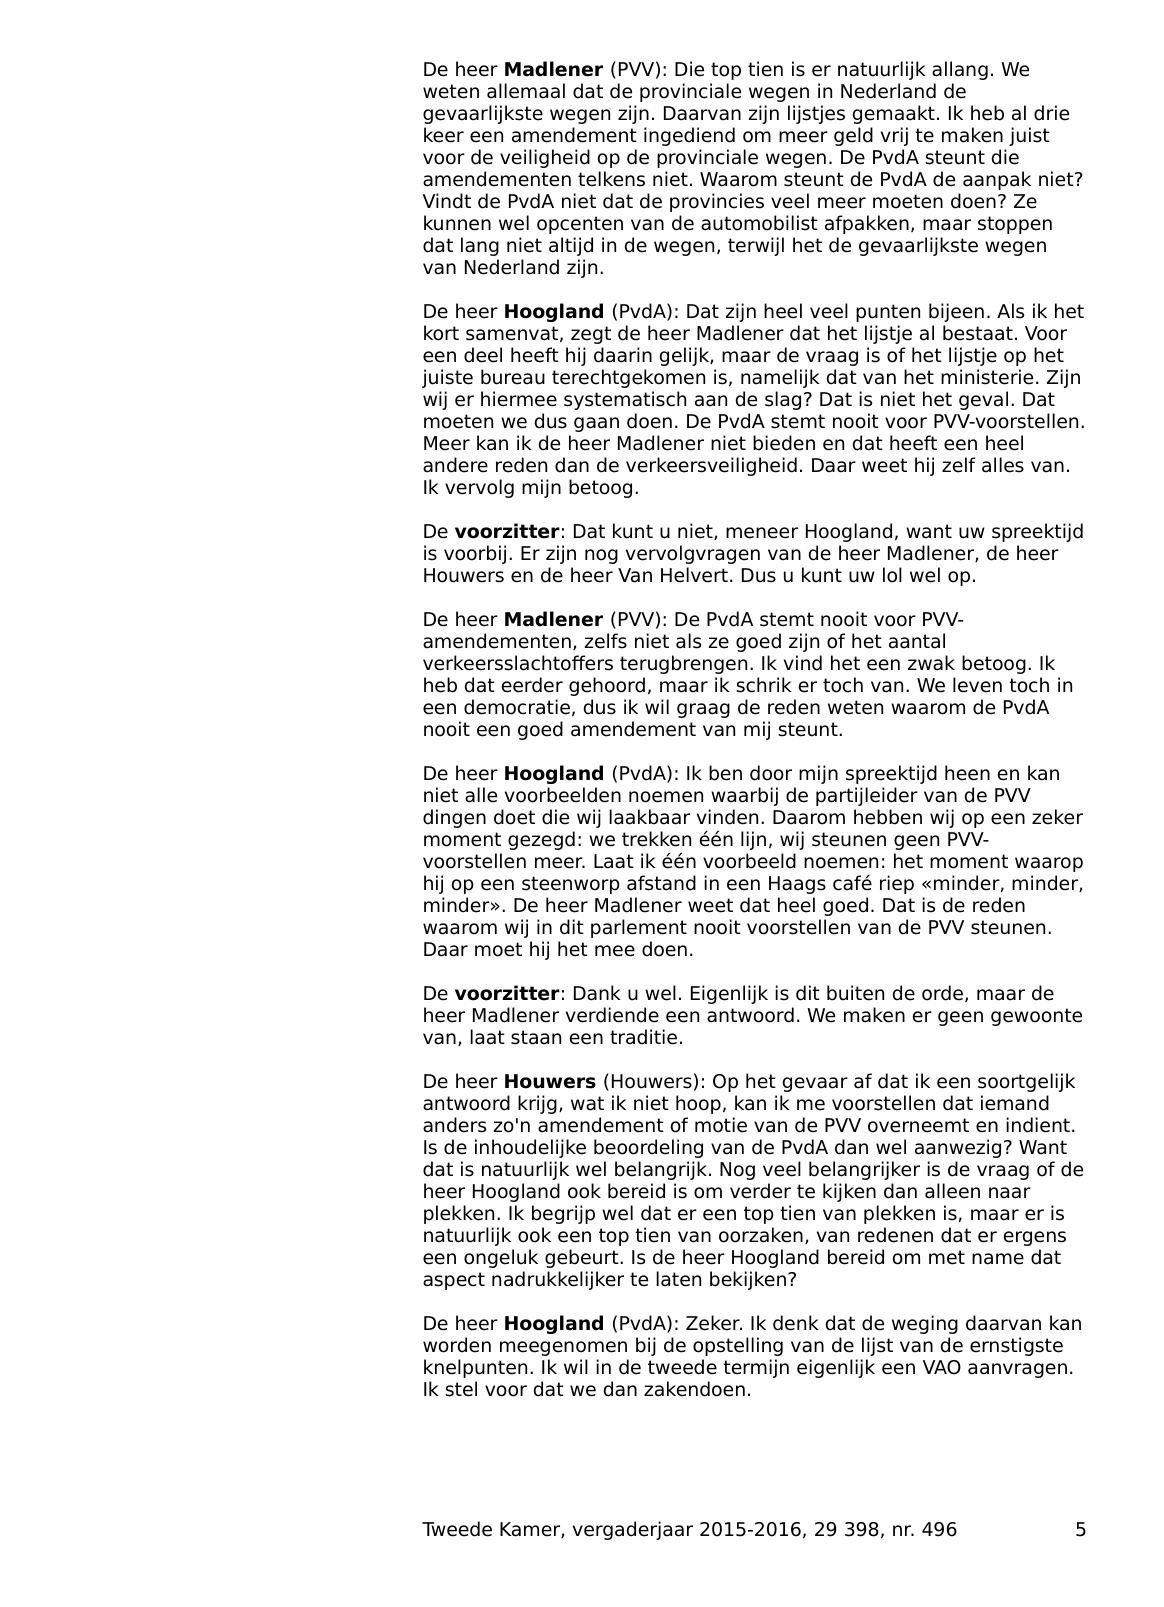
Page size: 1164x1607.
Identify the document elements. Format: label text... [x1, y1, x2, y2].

text De heer Madlener (PVV): De PvdA stemt nooit voor PVV-amendementen, zelfs niet als ze goed zijn of het aantal verkeersslachtoffers terugbrengen. Ik vind het een zwak betoog. Ik heb dat eerder gehoord, maar ik schrik er toch van. We leven toch in een democratie, dus ik wil graag de reden weten waarom de PvdA nooit een goed amendement van mij steunt. [422, 609, 1087, 741]
text De heer Hoogland (PvdA): Dat zijn heel veel punten bijeen. Als ik het kort samenvat, zegt de heer Madlener dat het lijstje al bestaat. Voor een deel heeft hij daarin gelijk, maar de vraag is of het lijstje op het juiste bureau terechtgekomen is, namelijk dat van het ministerie. Zijn wij er hiermee systematisch aan de slag? Dat is niet het geval. Dat moeten we dus gaan doen. De PvdA stemt nooit voor PVV-voorstellen. Meer kan ik de heer Madlener niet bieden en dat heeft een heel andere reden dan de verkeersveiligheid. Daar weet hij zelf alles van. [422, 301, 1087, 477]
text De voorzitter: Dank u wel. Eigenlijk is dit buiten de orde, maar de heer Madlener verdiende een antwoord. We maken er geen gewoonte van, laat staan een traditie. [422, 983, 1087, 1049]
text Ik vervolg mijn betoog. [422, 477, 1087, 499]
text De heer Houwers (Houwers): Op het gevaar af dat ik een soortgelijk antwoord krijg, wat ik niet hoop, kan ik me voorstellen dat iemand anders zo'n amendement of motie van de PVV overneemt en indient. Is de inhoudelijke beoordeling van de PvdA dan wel aanwezig? Want dat is natuurlijk wel belangrijk. Nog veel belangrijker is de vraag of de heer Hoogland ook bereid is om verder te kijken dan alleen naar plekken. Ik begrijp wel dat er een top tien van plekken is, maar er is natuurlijk ook een top tien van oorzaken, van redenen dat er ergens een ongeluk gebeurt. Is de heer Hoogland bereid om met name dat aspect nadrukkelijker te laten bekijken? [422, 1071, 1087, 1291]
text De heer Hoogland (PvdA): Ik ben door mijn spreektijd heen en kan niet alle voorbeelden noemen waarbij de partijleider van de PVV dingen doet die wij laakbaar vinden. Daarom hebben wij op een zeker moment gezegd: we trekken één lijn, wij steunen geen PVV-voorstellen meer. Laat ik één voorbeeld noemen: het moment waarop hij op een steenworp afstand in een Haags café riep «minder, minder, minder». De heer Madlener weet dat heel goed. Dat is de reden waarom wij in dit parlement nooit voorstellen van de PVV steunen. Daar moet hij het mee doen. [422, 763, 1087, 961]
text De heer Madlener (PVV): Die top tien is er natuurlijk allang. We weten allemaal dat de provinciale wegen in Nederland de gevaarlijkste wegen zijn. Daarvan zijn lijstjes gemaakt. Ik heb al drie keer een amendement ingediend om meer geld vrij te maken juist voor de veiligheid op de provinciale wegen. De PvdA steunt die amendementen telkens niet. Waarom steunt de PvdA de aanpak niet? Vindt de PvdA niet dat de provincies veel meer moeten doen? Ze kunnen wel opcenten van de automobilist afpakken, maar stoppen dat lang niet altijd in de wegen, terwijl het de gevaarlijkste wegen van Nederland zijn. [422, 59, 1087, 279]
text De heer Hoogland (PvdA): Zeker. Ik denk dat de weging daarvan kan worden meegenomen bij de opstelling van de lijst van de ernstigste knelpunten. Ik wil in de tweede termijn eigenlijk een VAO aanvragen. Ik stel voor dat we dan zakendoen. [422, 1313, 1087, 1401]
text De voorzitter: Dat kunt u niet, meneer Hoogland, want uw spreektijd is voorbij. Er zijn nog vervolgvragen van de heer Madlener, de heer Houwers en de heer Van Helvert. Dus u kunt uw lol wel op. [422, 521, 1087, 587]
